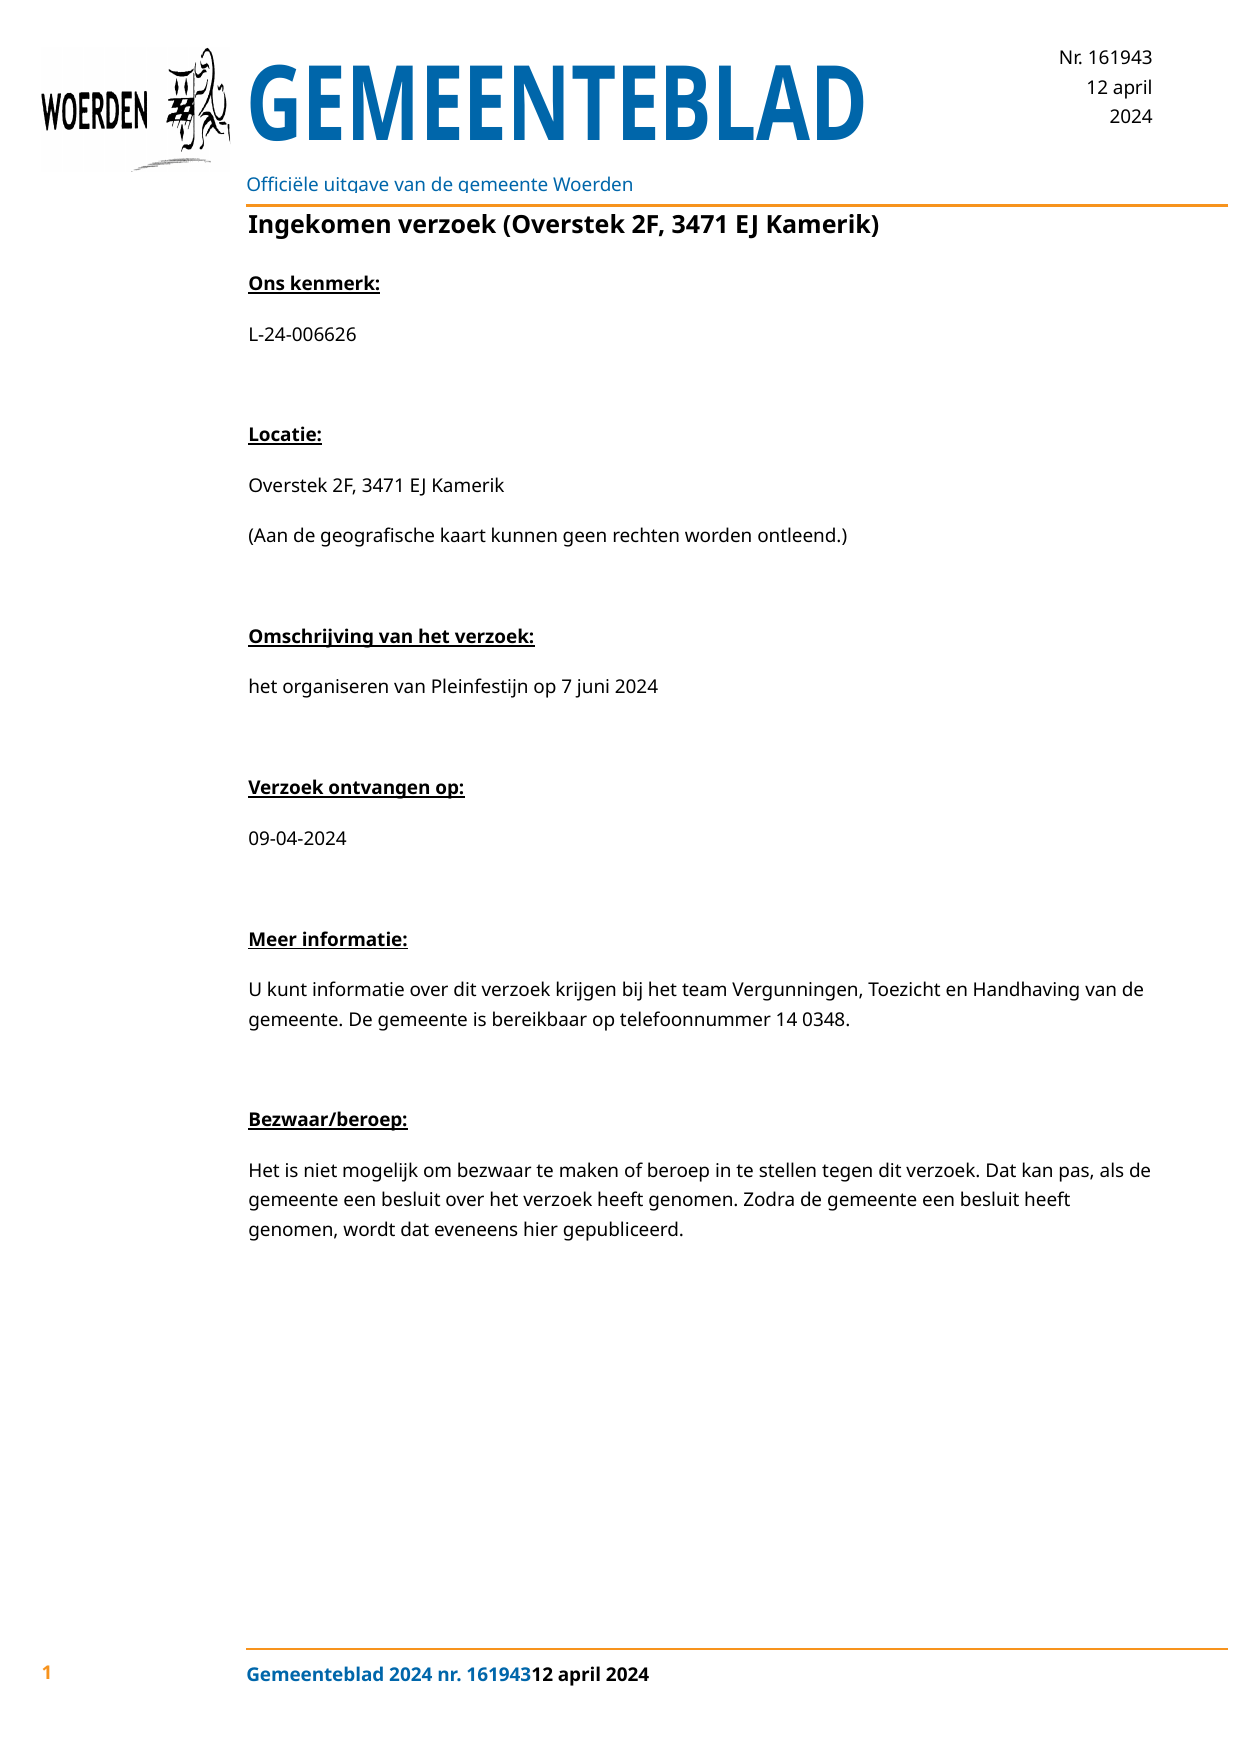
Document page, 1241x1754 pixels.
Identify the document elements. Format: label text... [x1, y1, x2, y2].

text Meer informatie: [248, 926, 1152, 951]
text Omschrijving van het verzoek: [248, 623, 1152, 649]
text Het is niet mogelijk om bezwaar te maken of beroep in te stellen tegen dit verzoek. Dat kan pas, als de gemeente een besluit over het verzoek heeft genomen. Zodra de gemeente een besluit heeft genomen, wordt dat eveneens hier gepubliceerd. [248, 1157, 1152, 1242]
text Locatie: [248, 422, 1152, 447]
text L-24-006626 [248, 321, 1152, 346]
picture [41, 47, 231, 172]
text het organiseren van Pleinfestijn op 7 juni 2024 [248, 674, 1152, 699]
text U kunt informatie over dit verzoek krijgen bij het team Vergunningen, Toezicht en Handhaving van de gemeente. De gemeente is bereikbaar op telefoonnummer 14 0348. [248, 976, 1152, 1031]
text Overstek 2F, 3471 EJ Kamerik [248, 472, 1152, 498]
text Ons kenmerk: [248, 270, 1152, 296]
text (Aan de geografische kaart kunnen geen rechten worden ontleend.) [248, 522, 1152, 548]
text Ingekomen verzoek (Overstek 2F, 3471 EJ Kamerik) [248, 207, 1152, 241]
text 09-04-2024 [248, 825, 1152, 851]
text Verzoek ontvangen op: [248, 774, 1152, 800]
text Bezwaar/beroep: [248, 1107, 1152, 1132]
